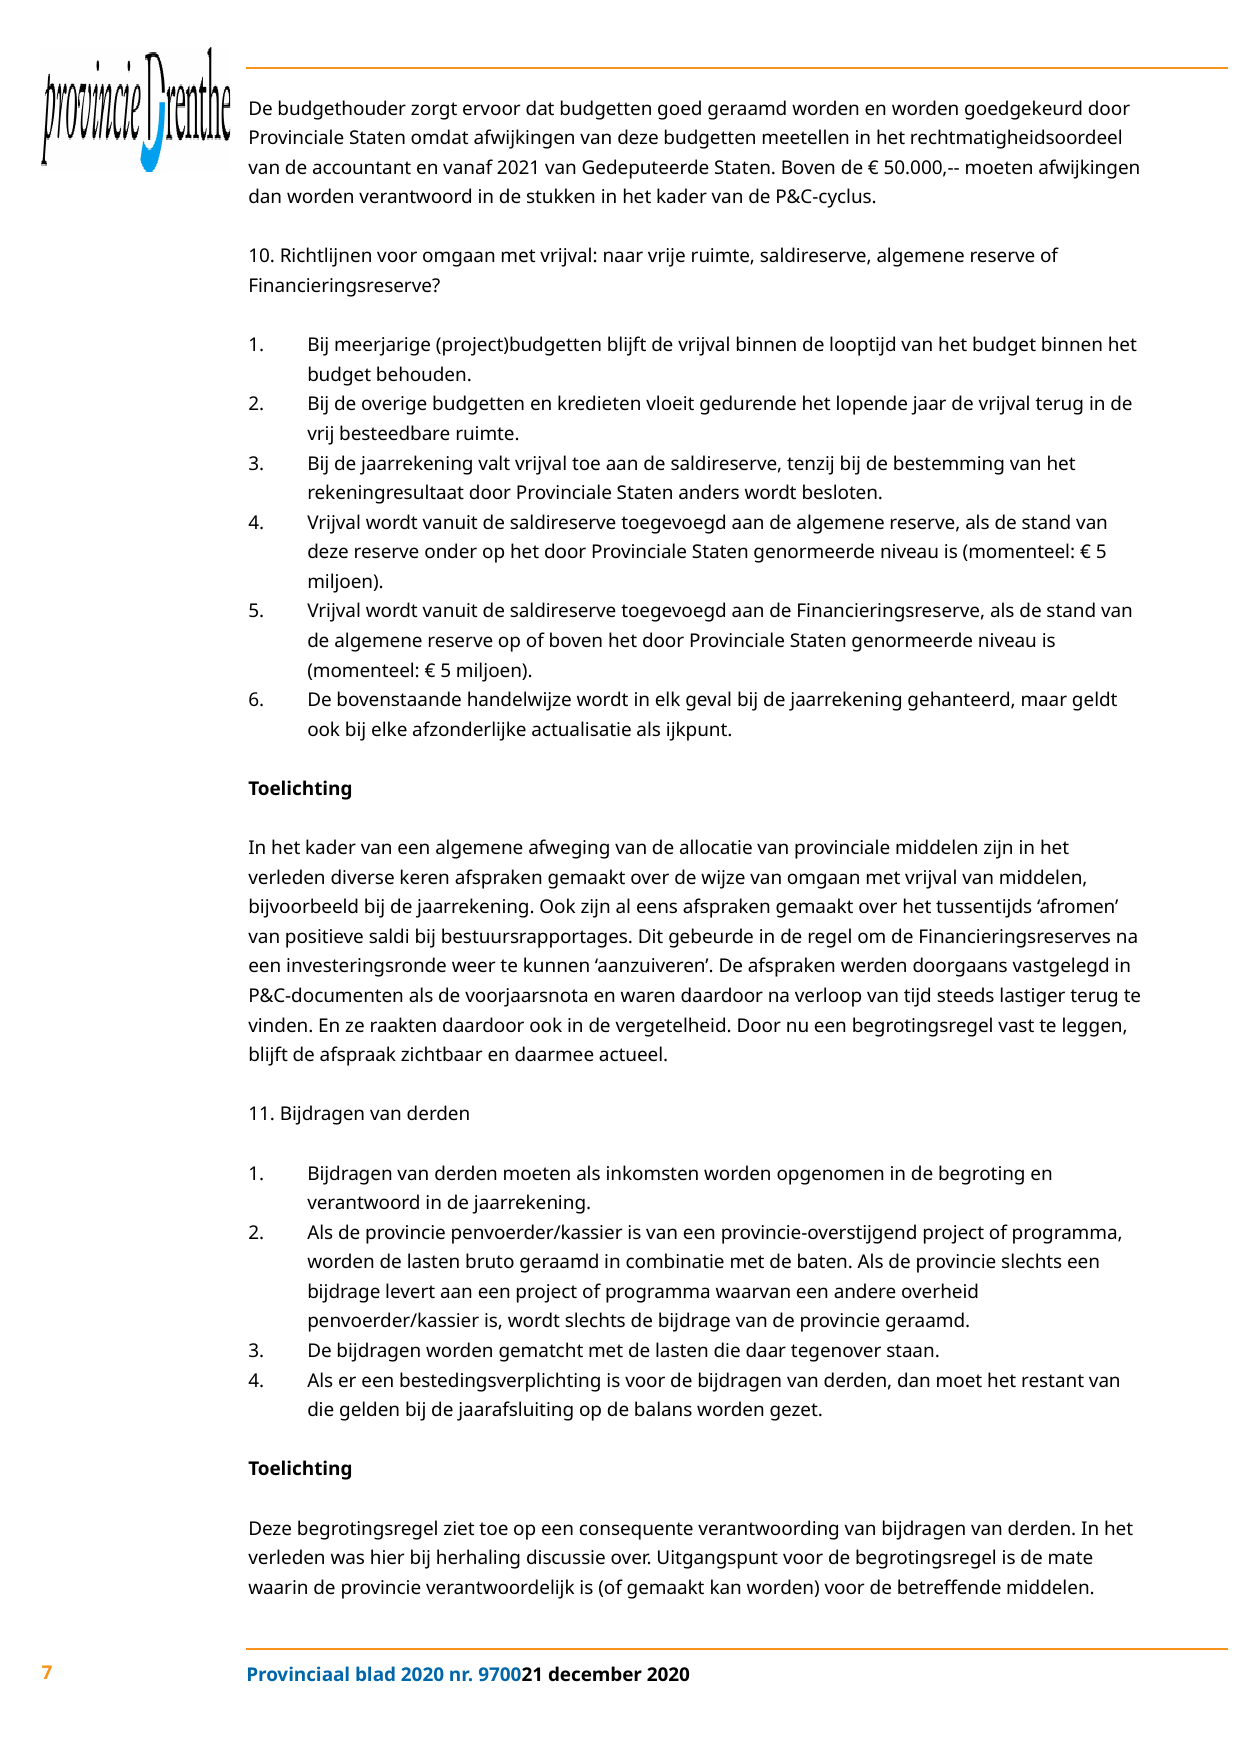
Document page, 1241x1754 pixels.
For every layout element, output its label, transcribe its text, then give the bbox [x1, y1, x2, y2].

list Als de provincie penvoerder/kassier is van een provincie-overstijgend project of programma, worden de lasten bruto geraamd in combinatie met de baten. Als de provincie slechts een bijdrage levert aan een project of programma waarvan een andere overheid penvoerder/kassier is, wordt slechts de bijdrage van de provincie geraamd. [248, 1219, 1152, 1333]
list Vrijval wordt vanuit de saldireserve toegevoegd aan de Financieringsreserve, als de stand van de algemene reserve op of boven het door Provinciale Staten genormeerde niveau is (momenteel: € 5 miljoen). [248, 598, 1152, 683]
list Vrijval wordt vanuit de saldireserve toegevoegd aan de algemene reserve, als de stand van deze reserve onder op het door Provinciale Staten genormeerde niveau is (momenteel: € 5 miljoen). [248, 509, 1152, 594]
list Bij de overige budgetten en kredieten vloeit gedurende het lopende jaar de vrijval terug in de vrij besteedbare ruimte. [248, 391, 1152, 446]
text Toelichting [248, 775, 1152, 801]
picture [41, 47, 231, 172]
text 10. Richtlijnen voor omgaan met vrijval: naar vrije ruimte, saldireserve, algemene reserve of Financieringsreserve? [248, 243, 1152, 298]
list De bovenstaande handelwijze wordt in elk geval bij de jaarrekening gehanteerd, maar geldt ook bij elke afzonderlijke actualisatie als ijkpunt. [248, 686, 1152, 742]
text De budgethouder zorgt ervoor dat budgetten goed geraamd worden en worden goedgekeurd door Provinciale Staten omdat afwijkingen van deze budgetten meetellen in het rechtmatigheidsoordeel van de accountant en vanaf 2021 van Gedeputeerde Staten. Boven de € 50.000,-- moeten afwijkingen dan worden verantwoord in de stukken in het kader van de P&C-cyclus. [248, 95, 1152, 209]
list Als er een bestedingsverplichting is voor de bijdragen van derden, dan moet het restant van die gelden bij de jaarafsluiting op de balans worden gezet. [248, 1367, 1152, 1422]
text 11. Bijdragen van derden [248, 1101, 1152, 1126]
list Bijdragen van derden moeten als inkomsten worden opgenomen in de begroting en verantwoord in de jaarrekening. [248, 1160, 1152, 1215]
list Bij de jaarrekening valt vrijval toe aan de saldireserve, tenzij bij de bestemming van het rekeningresultaat door Provinciale Staten anders wordt besloten. [248, 450, 1152, 505]
text Deze begrotingsregel ziet toe op een consequente verantwoording van bijdragen van derden. In het verleden was hier bij herhaling discussie over. Uitgangspunt voor de begrotingsregel is de mate waarin de provincie verantwoordelijk is (of gemaakt kan worden) voor de betreffende middelen. [248, 1515, 1152, 1600]
text In het kader van een algemene afweging van de allocatie van provinciale middelen zijn in het verleden diverse keren afspraken gemaakt over de wijze van omgaan met vrijval van middelen, bijvoorbeeld bij de jaarrekening. Ook zijn al eens afspraken gemaakt over het tussentijds ‘afromen’ van positieve saldi bij bestuursrapportages. Dit gebeurde in de regel om de Financieringsreserves na een investeringsronde weer te kunnen ‘aanzuiveren’. De afspraken werden doorgaans vastgelegd in P&C-documenten als de voorjaarsnota en waren daardoor na verloop van tijd steeds lastiger terug te vinden. En ze raakten daardoor ook in de vergetelheid. Door nu een begrotingsregel vast te leggen, blijft de afspraak zichtbaar en daarmee actueel. [248, 834, 1152, 1067]
text Toelichting [248, 1456, 1152, 1481]
list Bij meerjarige (project)budgetten blijft de vrijval binnen de looptijd van het budget binnen het budget behouden. [248, 331, 1152, 387]
list De bijdragen worden gematcht met de lasten die daar tegenover staan. [248, 1337, 1152, 1363]
